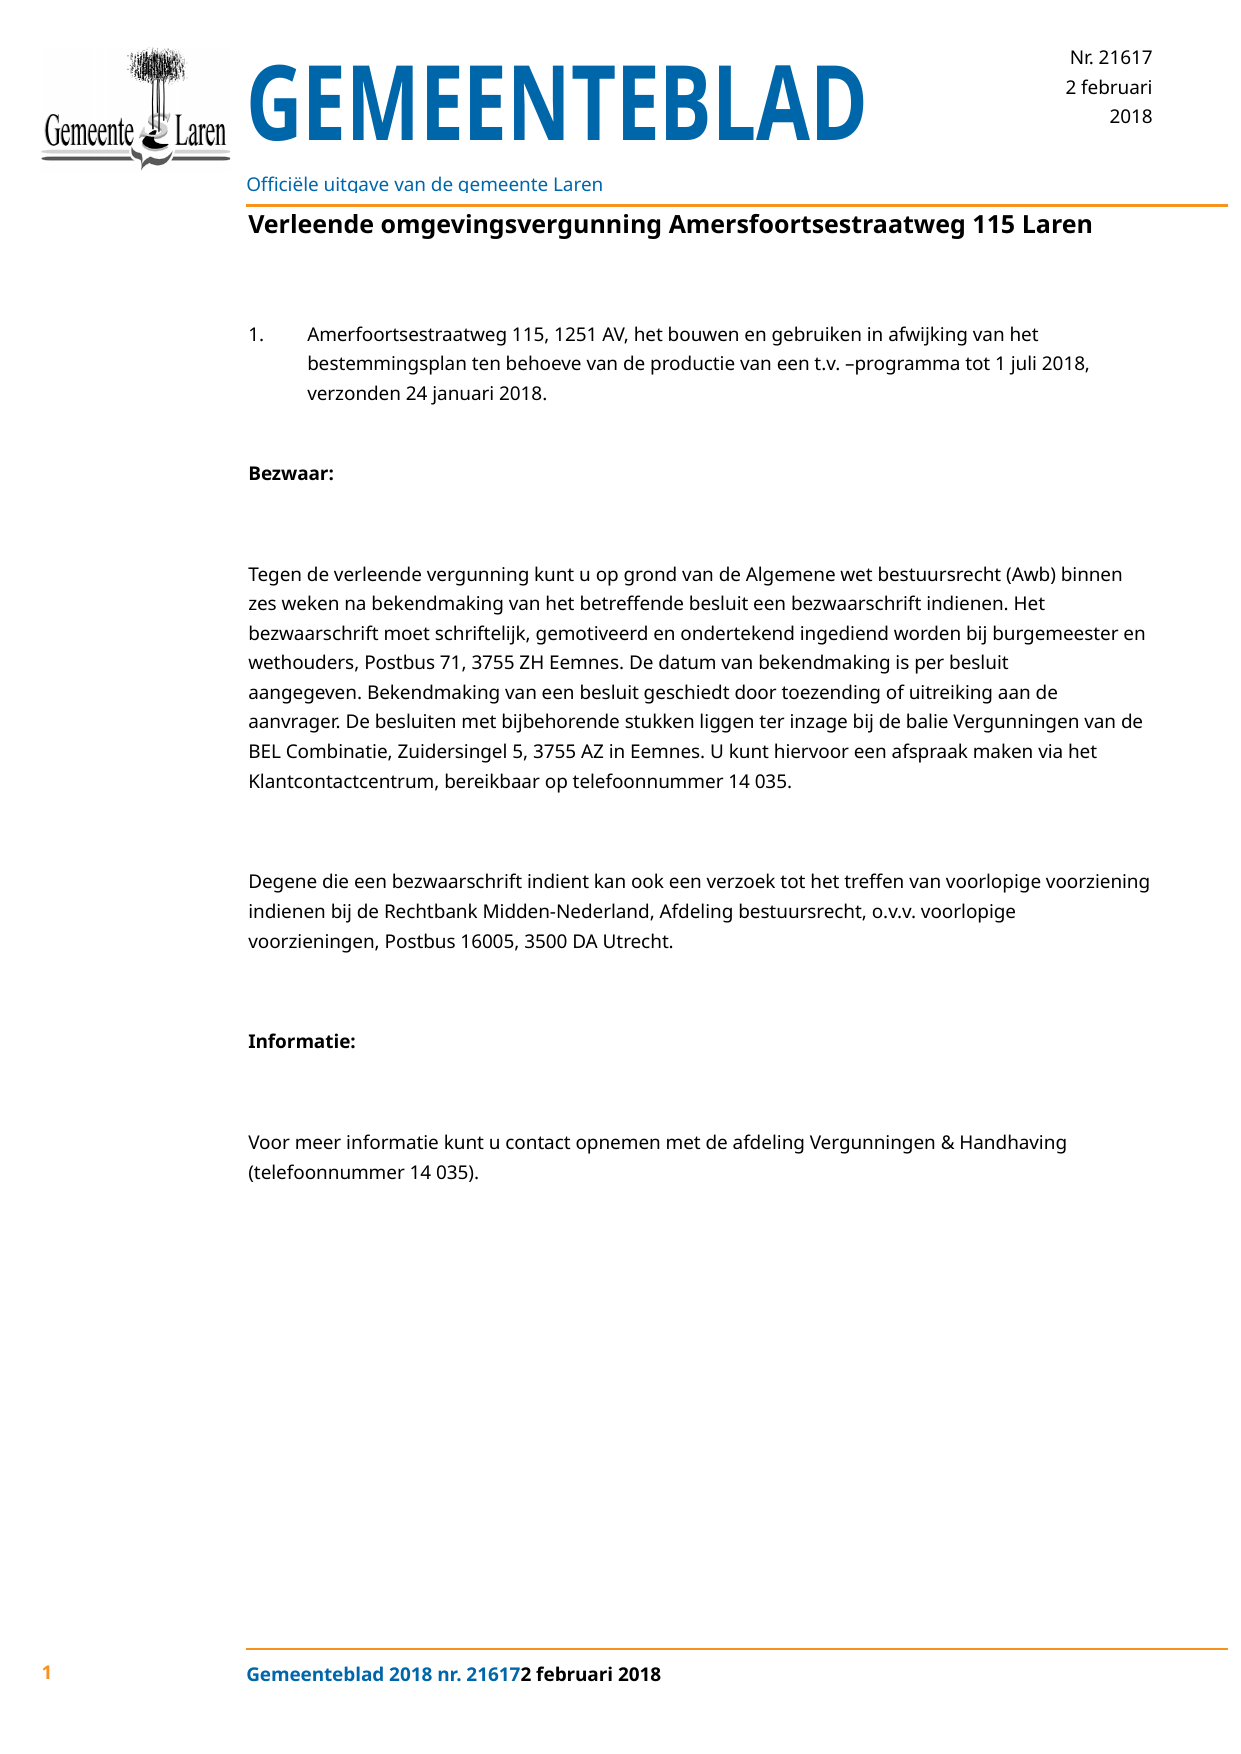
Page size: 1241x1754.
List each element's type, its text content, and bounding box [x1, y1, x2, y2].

picture [41, 47, 231, 172]
text Verleende omgevingsvergunning Amersfoortsestraatweg 115 Laren [248, 207, 1152, 241]
text Tegen de verleende vergunning kunt u op grond van de Algemene wet bestuursrecht (Awb) binnen zes weken na bekendmaking van het betreffende besluit een bezwaarschrift indienen. Het bezwaarschrift moet schriftelijk, gemotiveerd en ondertekend ingediend worden bij burgemeester en wethouders, Postbus 71, 3755 ZH Eemnes. De datum van bekendmaking is per besluit aangegeven. Bekendmaking van een besluit geschiedt door toezending of uitreiking aan de aanvrager. De besluiten met bijbehorende stukken liggen ter inzage bij de balie Vergunningen van de BEL Combinatie, Zuidersingel 5, 3755 AZ in Eemnes. U kunt hiervoor een afspraak maken via het Klantcontactcentrum, bereikbaar op telefoonnummer 14 035. [248, 561, 1152, 793]
text Informatie: [248, 1029, 1152, 1054]
text Bezwaar: [248, 460, 1152, 486]
list Amerfoortsestraatweg 115, 1251 AV, het bouwen en gebruiken in afwijking van het bestemmingsplan ten behoeve van de productie van een t.v. –programma tot 1 juli 2018, verzonden 24 januari 2018. [248, 321, 1152, 406]
text Degene die een bezwaarschrift indient kan ook een verzoek tot het treffen van voorlopige voorziening indienen bij de Rechtbank Midden-Nederland, Afdeling bestuursrecht, o.v.v. voorlopige voorzieningen, Postbus 16005, 3500 DA Utrecht. [248, 869, 1152, 953]
text Voor meer informatie kunt u contact opnemen met de afdeling Vergunningen & Handhaving (telefoonnummer 14 035). [248, 1129, 1152, 1185]
